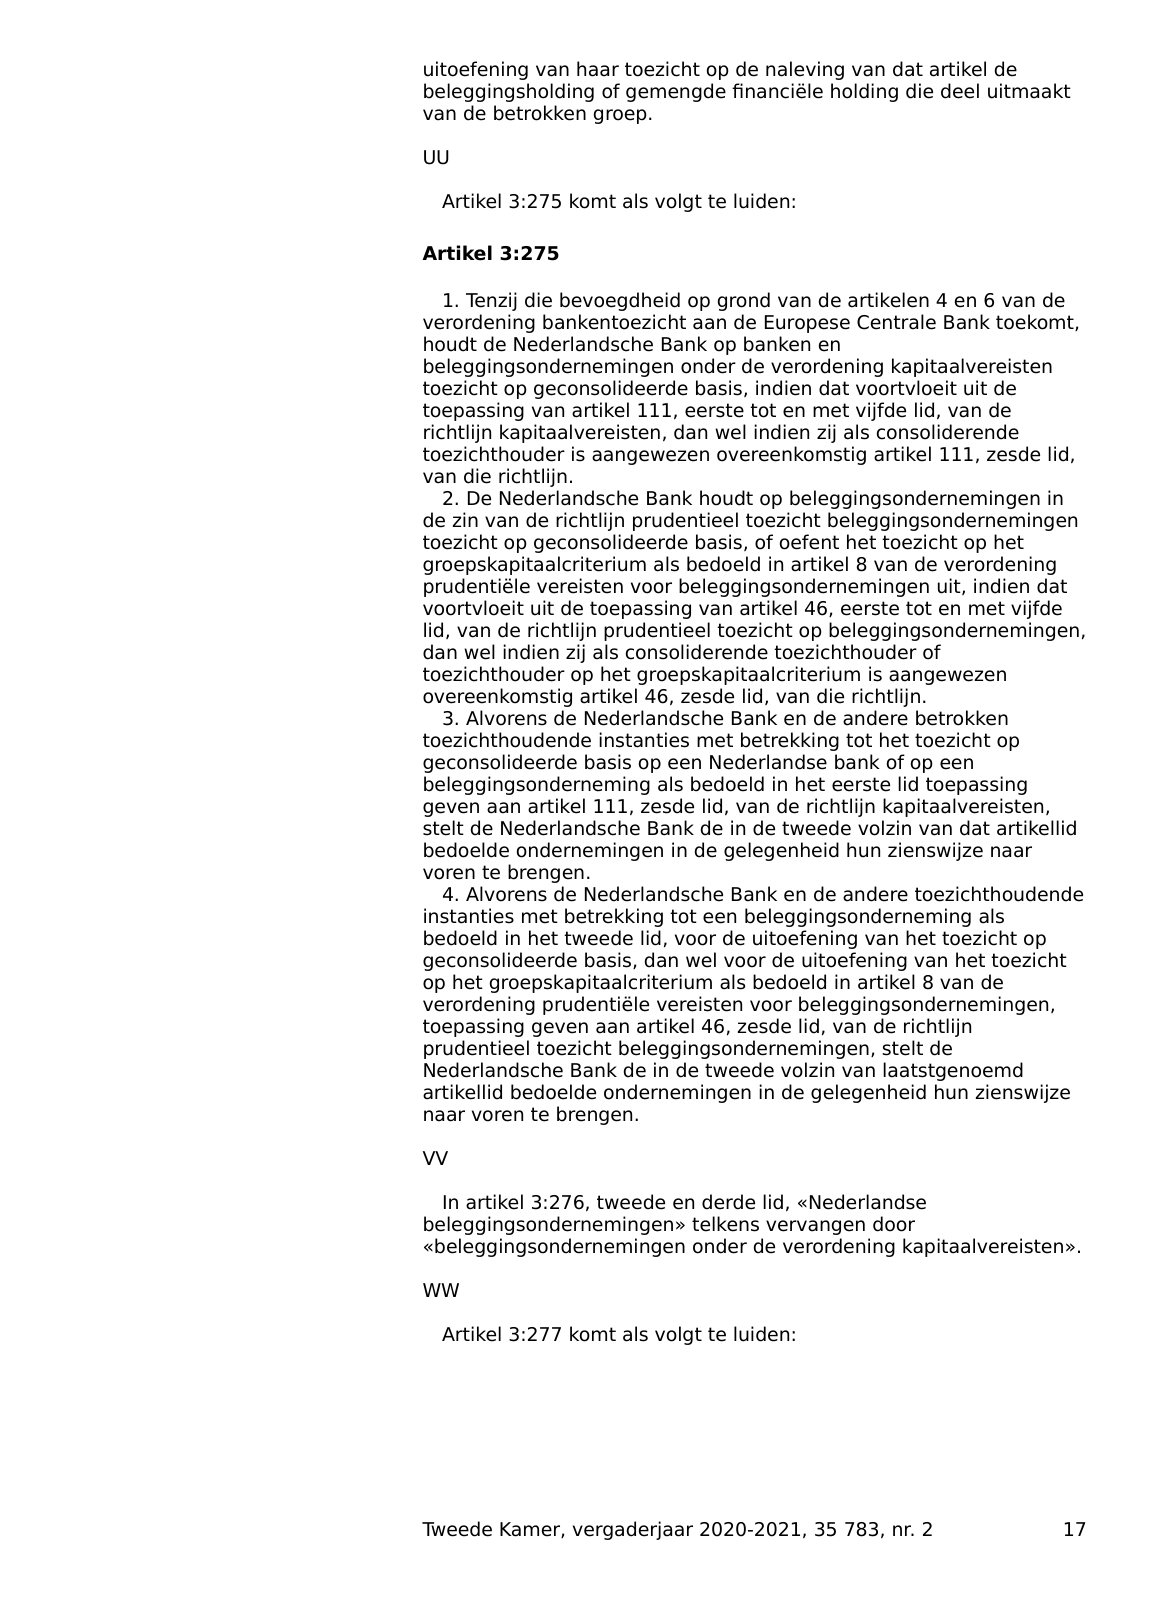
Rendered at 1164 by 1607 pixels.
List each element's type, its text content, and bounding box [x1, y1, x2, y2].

text WW [422, 1280, 1087, 1302]
text 1. Tenzij die bevoegdheid op grond van de artikelen 4 en 6 van de verordening bankentoezicht aan de Europese Centrale Bank toekomt, houdt de Nederlandsche Bank op banken en beleggingsondernemingen onder de verordening kapitaalvereisten toezicht op geconsolideerde basis, indien dat voortvloeit uit de toepassing van artikel 111, eerste tot en met vijfde lid, van de richtlijn kapitaalvereisten, dan wel indien zij als consoliderende toezichthouder is aangewezen overeenkomstig artikel 111, zesde lid, van die richtlijn. [422, 290, 1087, 488]
text 3. Alvorens de Nederlandsche Bank en de andere betrokken toezichthoudende instanties met betrekking tot het toezicht op geconsolideerde basis op een Nederlandse bank of op een beleggingsonderneming als bedoeld in het eerste lid toepassing geven aan artikel 111, zesde lid, van de richtlijn kapitaalvereisten, stelt de Nederlandsche Bank de in de tweede volzin van dat artikellid bedoelde ondernemingen in de gelegenheid hun zienswijze naar voren te brengen. [422, 708, 1087, 884]
text In artikel 3:276, tweede en derde lid, «Nederlandse beleggingsondernemingen» telkens vervangen door «beleggingsondernemingen onder de verordening kapitaalvereisten». [422, 1192, 1087, 1258]
text Artikel 3:277 komt als volgt te luiden: [422, 1324, 1087, 1346]
text VV [422, 1148, 1087, 1170]
text UU [422, 147, 1087, 169]
text uitoefening van haar toezicht op de naleving van dat artikel de beleggingsholding of gemengde financiële holding die deel uitmaakt van de betrokken groep. [422, 59, 1087, 125]
subtitle Artikel 3:275 [422, 243, 1087, 265]
text 2. De Nederlandsche Bank houdt op beleggingsondernemingen in de zin van de richtlijn prudentieel toezicht beleggingsondernemingen toezicht op geconsolideerde basis, of oefent het toezicht op het groepskapitaalcriterium als bedoeld in artikel 8 van de verordening prudentiële vereisten voor beleggingsondernemingen uit, indien dat voortvloeit uit de toepassing van artikel 46, eerste tot en met vijfde lid, van de richtlijn prudentieel toezicht op beleggingsondernemingen, dan wel indien zij als consoliderende toezichthouder of toezichthouder op het groepskapitaalcriterium is aangewezen overeenkomstig artikel 46, zesde lid, van die richtlijn. [422, 488, 1087, 708]
text Artikel 3:275 komt als volgt te luiden: [422, 191, 1087, 213]
text 4. Alvorens de Nederlandsche Bank en de andere toezichthoudende instanties met betrekking tot een beleggingsonderneming als bedoeld in het tweede lid, voor de uitoefening van het toezicht op geconsolideerde basis, dan wel voor de uitoefening van het toezicht op het groepskapitaalcriterium als bedoeld in artikel 8 van de verordening prudentiële vereisten voor beleggingsondernemingen, toepassing geven aan artikel 46, zesde lid, van de richtlijn prudentieel toezicht beleggingsondernemingen, stelt de Nederlandsche Bank de in de tweede volzin van laatstgenoemd artikellid bedoelde ondernemingen in de gelegenheid hun zienswijze naar voren te brengen. [422, 884, 1087, 1126]
